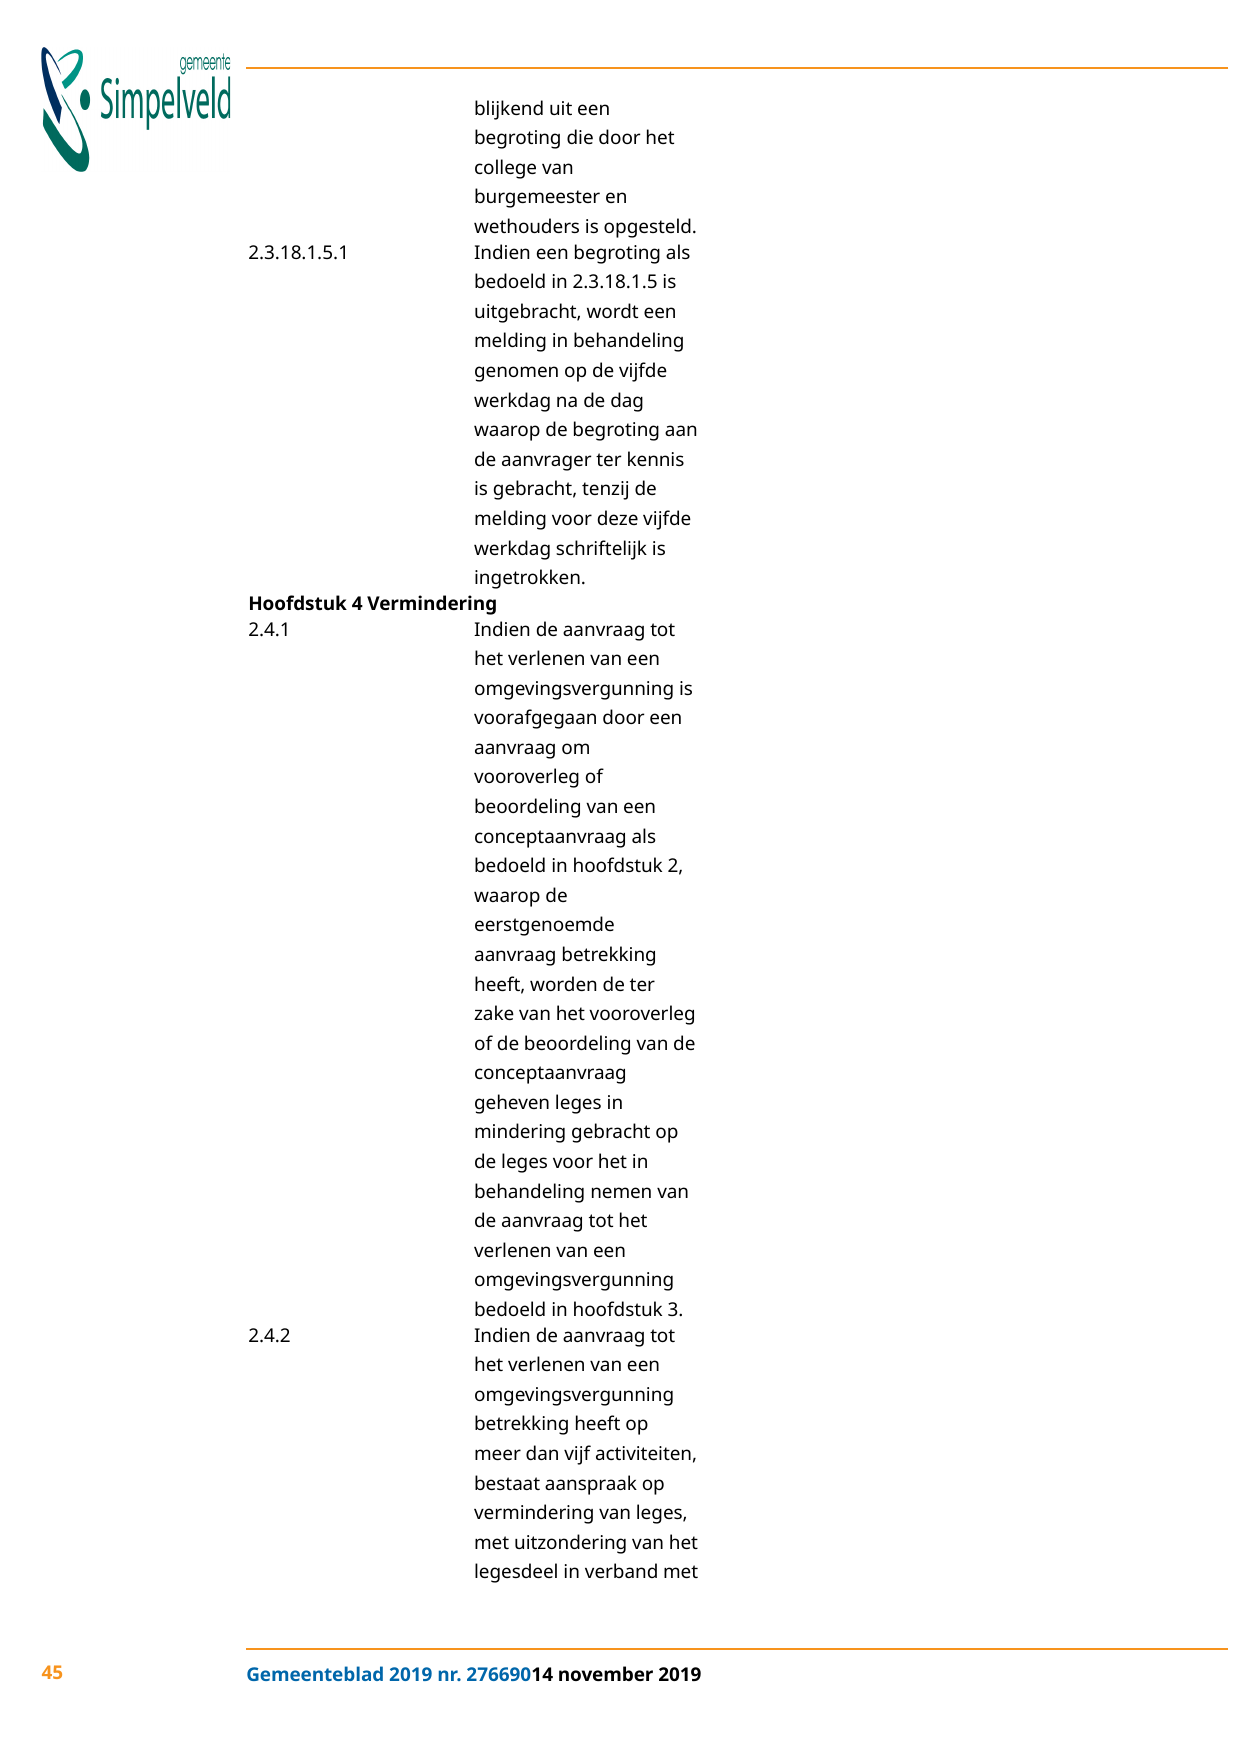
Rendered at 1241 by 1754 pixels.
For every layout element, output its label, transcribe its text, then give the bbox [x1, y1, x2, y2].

table_cell [700, 239, 926, 590]
table_cell [926, 95, 1152, 239]
table_cell [700, 95, 926, 239]
table_cell [926, 1322, 1152, 1584]
table_cell [248, 95, 474, 239]
table_cell Hoofdstuk 4 Vermindering [248, 590, 1152, 616]
table_cell [700, 616, 926, 1322]
table_cell 2.4.1 [248, 616, 474, 1322]
table_cell Indien een begroting als bedoeld in 2.3.18.1.5 is uitgebracht, wordt een melding in behandeling genomen op de vijfde werkdag na de dag waarop de begroting aan de aanvrager ter kennis is gebracht, tenzij de melding voor deze vijfde werkdag schriftelijk is ingetrokken. [474, 239, 700, 590]
table_cell 2.4.2 [248, 1322, 474, 1584]
picture [41, 47, 231, 172]
table_cell 2.3.18.1.5.1 [248, 239, 474, 590]
table_cell blijkend uit een begroting die door het college van burgemeester en wethouders is opgesteld. [474, 95, 700, 239]
table_cell [926, 239, 1152, 590]
table_cell Indien de aanvraag tot het verlenen van een omgevingsvergunning is voorafgegaan door een aanvraag om vooroverleg of beoordeling van een conceptaanvraag als bedoeld in hoofdstuk 2, waarop de eerstgenoemde aanvraag betrekking heeft, worden de ter zake van het vooroverleg of de beoordeling van de conceptaanvraag geheven leges in mindering gebracht op de leges voor het in behandeling nemen van de aanvraag tot het verlenen van een omgevingsvergunning bedoeld in hoofdstuk 3. [474, 616, 700, 1322]
table_cell [926, 616, 1152, 1322]
table_cell Indien de aanvraag tot het verlenen van een omgevingsvergunning betrekking heeft op meer dan vijf activiteiten, bestaat aanspraak op vermindering van leges, met uitzondering van het legesdeel in verband met [474, 1322, 700, 1584]
table_cell [700, 1322, 926, 1584]
